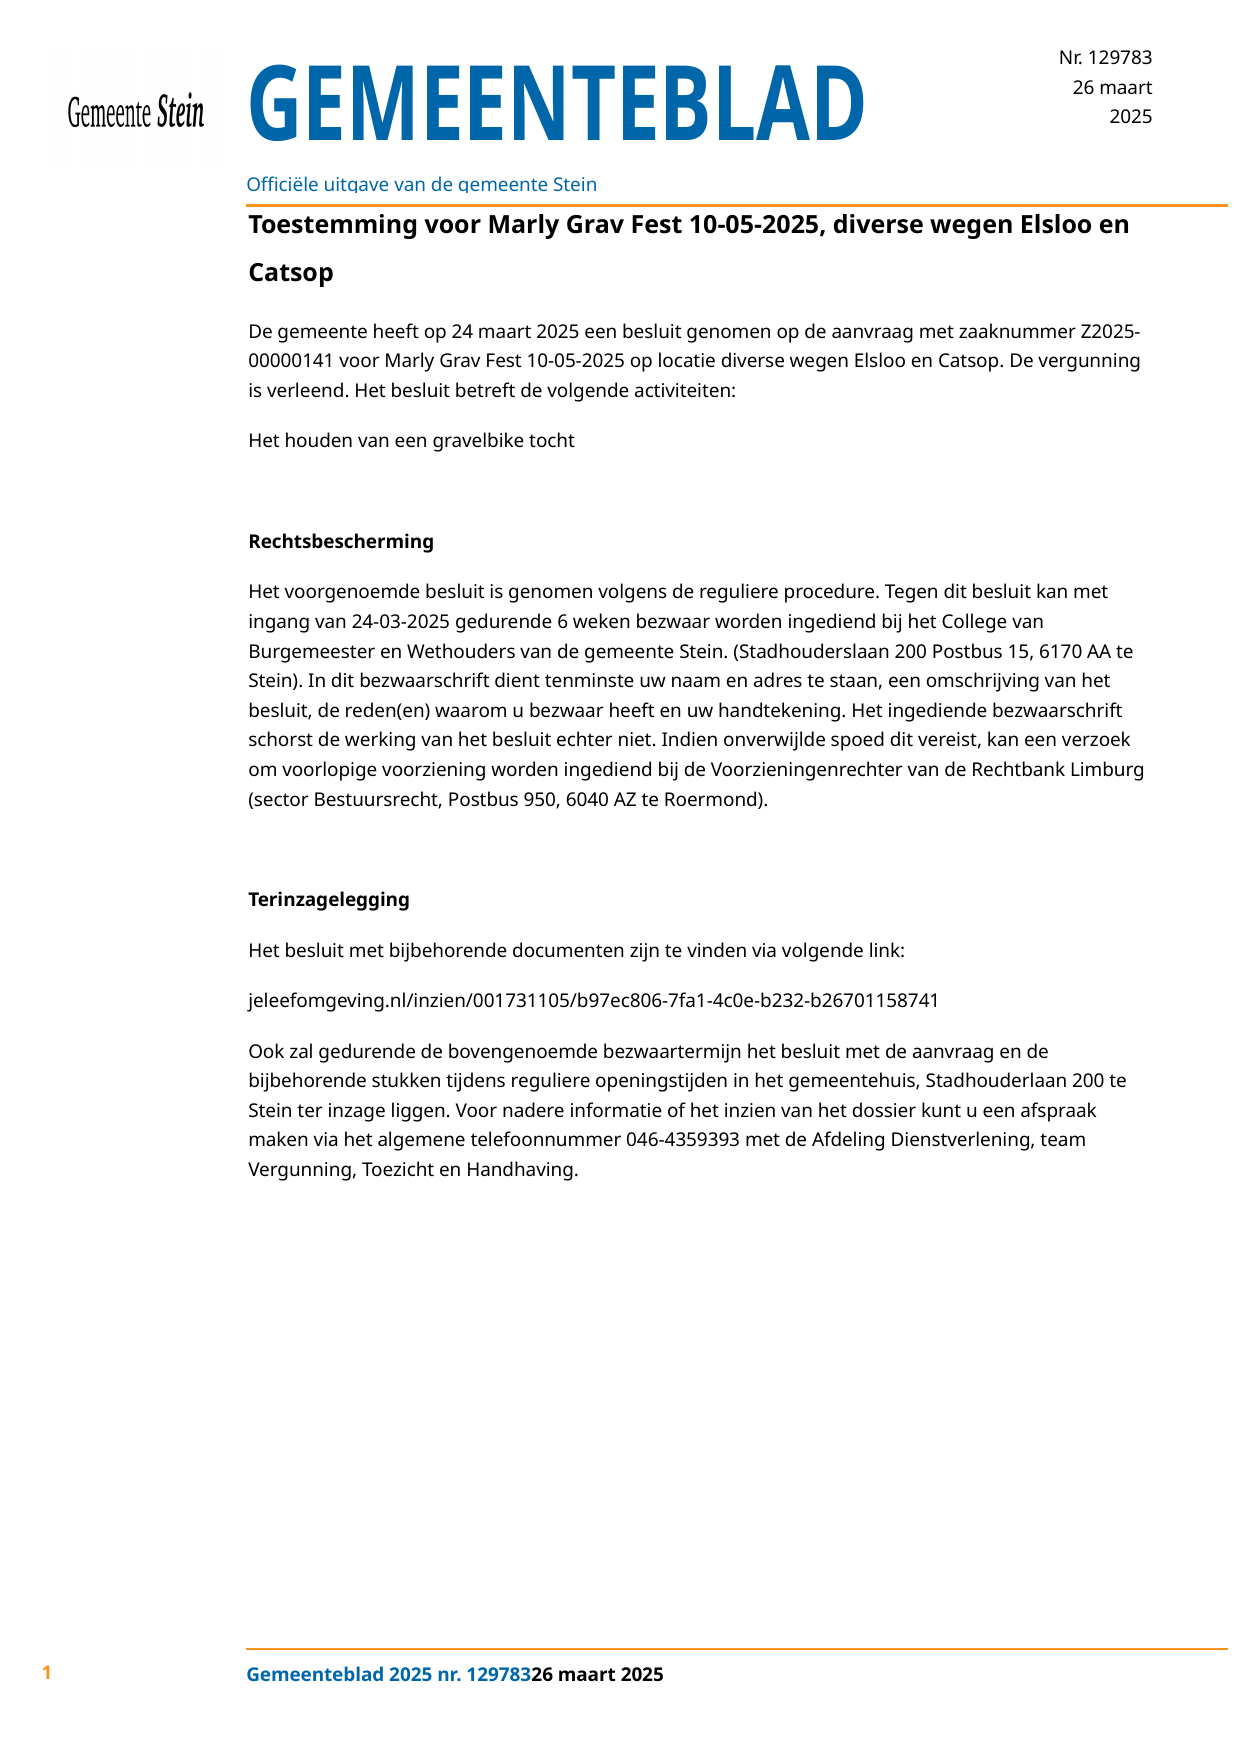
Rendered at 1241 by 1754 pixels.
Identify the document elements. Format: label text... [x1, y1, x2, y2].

text Ook zal gedurende de bovengenoemde bezwaartermijn het besluit met de aanvraag en de bijbehorende stukken tijdens reguliere openingstijden in het gemeentehuis, Stadhouderlaan 200 te Stein ter inzage liggen. Voor nadere informatie of het inzien van het dossier kunt u een afspraak maken via het algemene telefoonnummer 046-4359393 met de Afdeling Dienstverlening, team Vergunning, Toezicht en Handhaving. [248, 1038, 1152, 1182]
picture [41, 47, 231, 172]
text Het voorgenoemde besluit is genomen volgens de reguliere procedure. Tegen dit besluit kan met ingang van 24-03-2025 gedurende 6 weken bezwaar worden ingediend bij het College van Burgemeester en Wethouders van de gemeente Stein. (Stadhouderslaan 200 Postbus 15, 6170 AA te Stein). In dit bezwaarschrift dient tenminste uw naam en adres te staan, een omschrijving van het besluit, de reden(en) waarom u bezwaar heeft en uw handtekening. Het ingediende bezwaarschrift schorst de werking van het besluit echter niet. Indien onverwijlde spoed dit vereist, kan een verzoek om voorlopige voorziening worden ingediend bij de Voorzieningenrechter van de Rechtbank Limburg (sector Bestuursrecht, Postbus 950, 6040 AZ te Roermond). [248, 579, 1152, 812]
text Het besluit met bijbehorende documenten zijn te vinden via volgende link: [248, 937, 1152, 963]
text Toestemming voor Marly Grav Fest 10-05-2025, diverse wegen Elsloo en Catsop [248, 207, 1152, 288]
text Terinzagelegging [248, 887, 1152, 912]
text De gemeente heeft op 24 maart 2025 een besluit genomen op de aanvraag met zaaknummer Z2025-00000141 voor Marly Grav Fest 10-05-2025 op locatie diverse wegen Elsloo en Catsop. De vergunning is verleend. Het besluit betreft de volgende activiteiten: [248, 318, 1152, 403]
text jeleefomgeving.nl/inzien/001731105/b97ec806-7fa1-4c0e-b232-b26701158741 [248, 987, 1152, 1013]
text Het houden van een gravelbike tocht [248, 427, 1152, 453]
text Rechtsbescherming [248, 528, 1152, 554]
